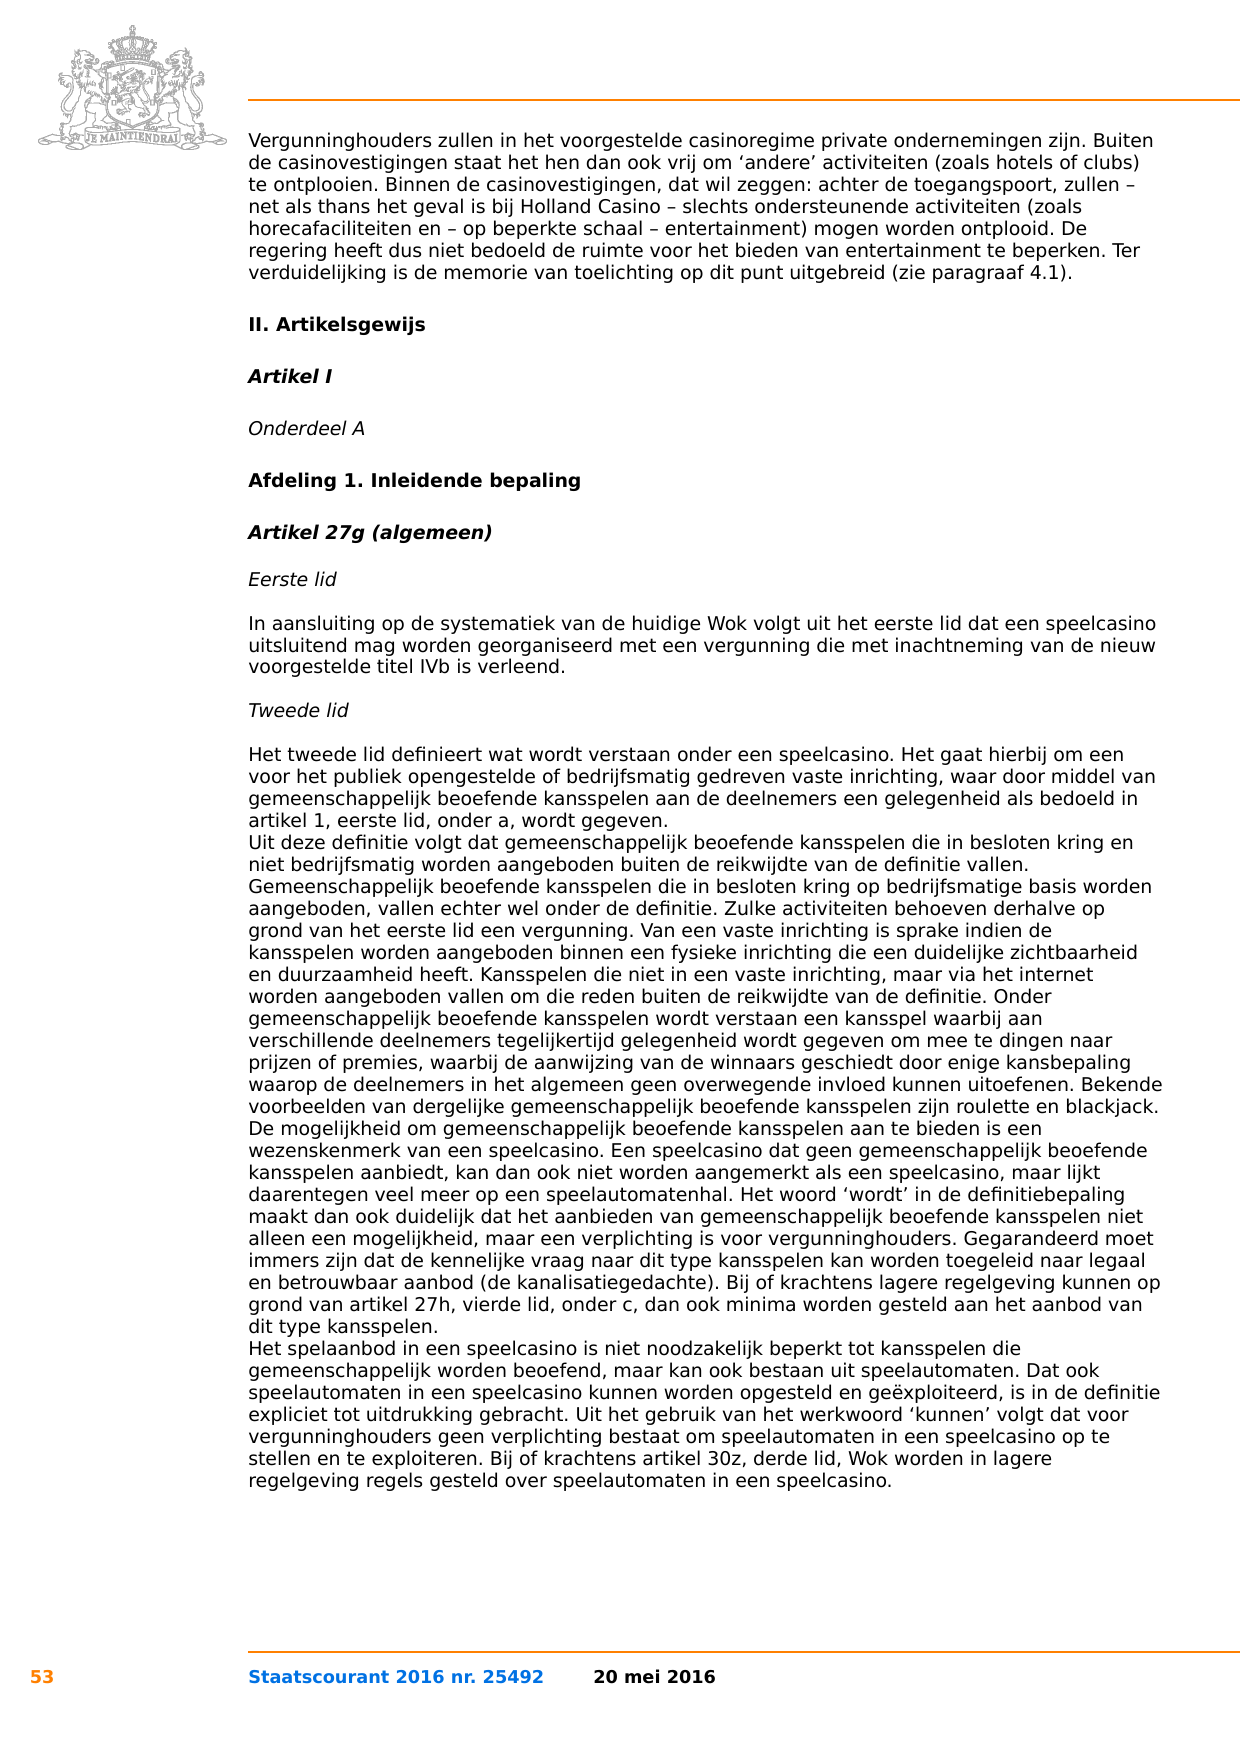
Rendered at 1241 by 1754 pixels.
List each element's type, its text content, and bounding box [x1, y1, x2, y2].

subtitle Onderdeel A [248, 418, 1163, 440]
subtitle Artikel 27g (algemeen) [248, 522, 1163, 544]
text Het spelaanbod in een speelcasino is niet noodzakelijk beperkt tot kansspelen die gemeenschappelijk worden beoefend, maar kan ook bestaan uit speelautomaten. Dat ook speelautomaten in een speelcasino kunnen worden opgesteld en geëxploiteerd, is in de definitie expliciet tot uitdrukking gebracht. Uit het gebruik van het werkwoord ‘kunnen’ volgt dat voor vergunninghouders geen verplichting bestaat om speelautomaten in een speelcasino op te stellen en te exploiteren. Bij of krachtens artikel 30z, derde lid, Wok worden in lagere regelgeving regels gesteld over speelautomaten in een speelcasino. [248, 1338, 1163, 1491]
subtitle Artikel I [248, 366, 1163, 388]
text Uit deze definitie volgt dat gemeenschappelijk beoefende kansspelen die in besloten kring en niet bedrijfsmatig worden aangeboden buiten de reikwijdte van de definitie vallen. Gemeenschappelijk beoefende kansspelen die in besloten kring op bedrijfsmatige basis worden aangeboden, vallen echter wel onder de definitie. Zulke activiteiten behoeven derhalve op grond van het eerste lid een vergunning. Van een vaste inrichting is sprake indien de kansspelen worden aangeboden binnen een fysieke inrichting die een duidelijke zichtbaarheid en duurzaamheid heeft. Kansspelen die niet in een vaste inrichting, maar via het internet worden aangeboden vallen om die reden buiten de reikwijdte van de definitie. Onder gemeenschappelijk beoefende kansspelen wordt verstaan een kansspel waarbij aan verschillende deelnemers tegelijkertijd gelegenheid wordt gegeven om mee te dingen naar prijzen of premies, waarbij de aanwijzing van de winnaars geschiedt door enige kansbepaling waarop de deelnemers in het algemeen geen overwegende invloed kunnen uitoefenen. Bekende voorbeelden van dergelijke gemeenschappelijk beoefende kansspelen zijn roulette en blackjack. De mogelijkheid om gemeenschappelijk beoefende kansspelen aan te bieden is een wezenskenmerk van een speelcasino. Een speelcasino dat geen gemeenschappelijk beoefende kansspelen aanbiedt, kan dan ook niet worden aangemerkt als een speelcasino, maar lijkt daarentegen veel meer op een speelautomatenhal. Het woord ‘wordt’ in de definitiebepaling maakt dan ook duidelijk dat het aanbieden van gemeenschappelijk beoefende kansspelen niet alleen een mogelijkheid, maar een verplichting is voor vergunninghouders. Gegarandeerd moet immers zijn dat de kennelijke vraag naar dit type kansspelen kan worden toegeleid naar legaal en betrouwbaar aanbod (de kanalisatiegedachte). Bij of krachtens lagere regelgeving kunnen op grond van artikel 27h, vierde lid, onder c, dan ook minima worden gesteld aan het aanbod van dit type kansspelen. [248, 832, 1163, 1338]
subtitle II. Artikelsgewijs [248, 314, 1163, 336]
text Vergunninghouders zullen in het voorgestelde casinoregime private ondernemingen zijn. Buiten de casinovestigingen staat het hen dan ook vrij om ‘andere’ activiteiten (zoals hotels of clubs) te ontplooien. Binnen de casinovestigingen, dat wil zeggen: achter de toegangspoort, zullen – net als thans het geval is bij Holland Casino – slechts ondersteunende activiteiten (zoals horecafaciliteiten en – op beperkte schaal – entertainment) mogen worden ontplooid. De regering heeft dus niet bedoeld de ruimte voor het bieden van entertainment te beperken. Ter verduidelijking is de memorie van toelichting op dit punt uitgebreid (zie paragraaf 4.1). [248, 130, 1163, 284]
picture [38, 25, 227, 150]
text Het tweede lid definieert wat wordt verstaan onder een speelcasino. Het gaat hierbij om een voor het publiek opengestelde of bedrijfsmatig gedreven vaste inrichting, waar door middel van gemeenschappelijk beoefende kansspelen aan de deelnemers een gelegenheid als bedoeld in artikel 1, eerste lid, onder a, wordt gegeven. [248, 744, 1163, 832]
text In aansluiting op de systematiek van de huidige Wok volgt uit het eerste lid dat een speelcasino uitsluitend mag worden georganiseerd met een vergunning die met inachtneming van de nieuw voorgestelde titel IVb is verleend. [248, 612, 1163, 678]
subtitle Tweede lid [248, 700, 1163, 722]
subtitle Afdeling 1. Inleidende bepaling [248, 470, 1163, 492]
subtitle Eerste lid [248, 569, 1163, 591]
